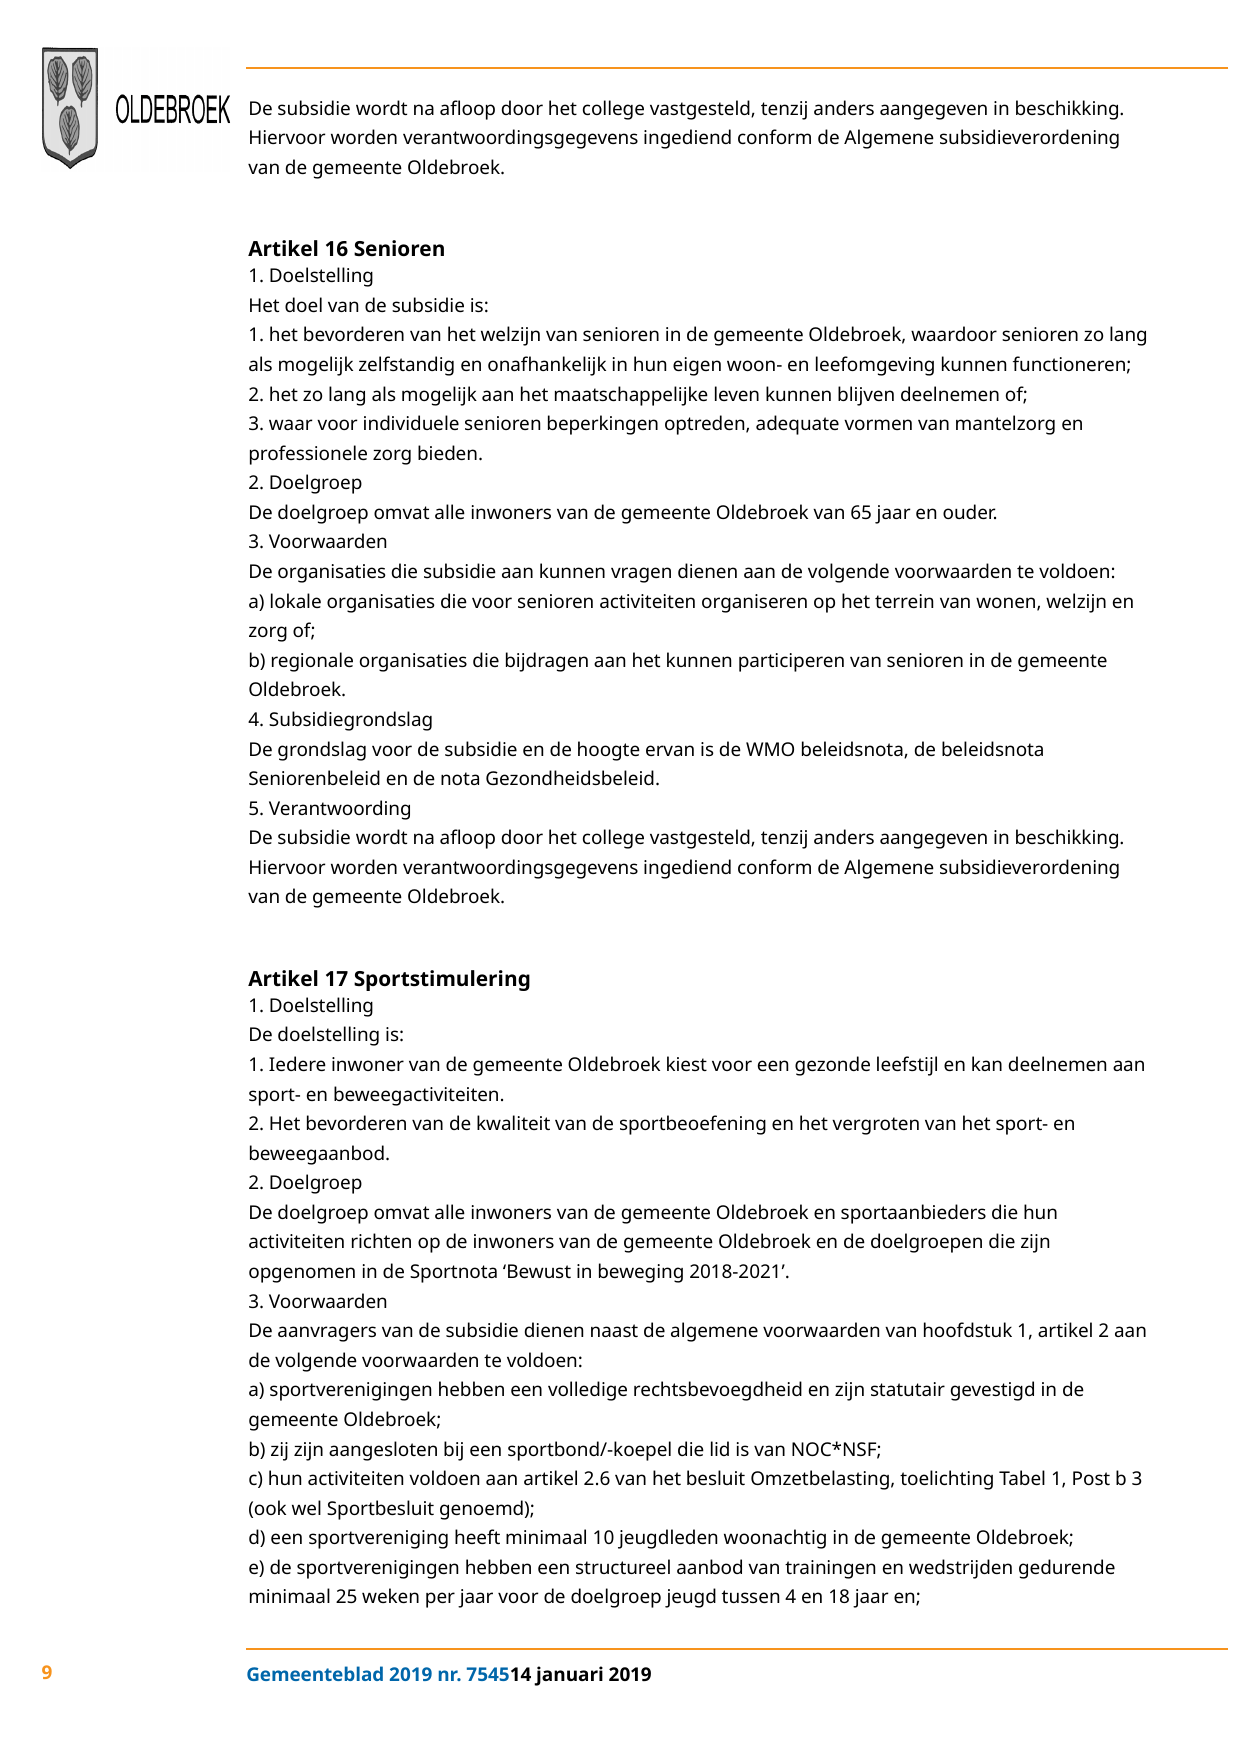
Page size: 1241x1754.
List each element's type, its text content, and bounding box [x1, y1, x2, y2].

text Artikel 17 Sportstimulering [248, 964, 1152, 992]
text 4. Subsidiegrondslag [248, 706, 1152, 732]
text d) een sportvereniging heeft minimaal 10 jeugdleden woonachtig in de gemeente Oldebroek; [248, 1524, 1152, 1550]
picture [41, 47, 231, 172]
text 1. Doelstelling [248, 992, 1152, 1018]
text c) hun activiteiten voldoen aan artikel 2.6 van het besluit Omzetbelasting, toelichting Tabel 1, Post b 3 (ook wel Sportbesluit genoemd); [248, 1465, 1152, 1521]
text Artikel 16 Senioren [248, 234, 1152, 262]
text De doelgroep omvat alle inwoners van de gemeente Oldebroek van 65 jaar en ouder. [248, 499, 1152, 525]
text b) zij zijn aangesloten bij een sportbond/-koepel die lid is van NOC*NSF; [248, 1436, 1152, 1462]
text a) lokale organisaties die voor senioren activiteiten organiseren op het terrein van wonen, welzijn en zorg of; [248, 588, 1152, 643]
text De subsidie wordt na afloop door het college vastgesteld, tenzij anders aangegeven in beschikking. Hiervoor worden verantwoordingsgegevens ingediend conform de Algemene subsidieverordening van de gemeente Oldebroek. [248, 824, 1152, 909]
text De doelgroep omvat alle inwoners van de gemeente Oldebroek en sportaanbieders die hun activiteiten richten op de inwoners van de gemeente Oldebroek en de doelgroepen die zijn opgenomen in de Sportnota ‘Bewust in beweging 2018-2021’. [248, 1199, 1152, 1284]
text 3. waar voor individuele senioren beperkingen optreden, adequate vormen van mantelzorg en professionele zorg bieden. [248, 410, 1152, 466]
text Het doel van de subsidie is: [248, 292, 1152, 318]
text a) sportverenigingen hebben een volledige rechtsbevoegdheid en zijn statutair gevestigd in de gemeente Oldebroek; [248, 1377, 1152, 1432]
text 2. Het bevorderen van de kwaliteit van de sportbeoefening en het vergroten van het sport- en beweegaanbod. [248, 1110, 1152, 1166]
text De aanvragers van de subsidie dienen naast de algemene voorwaarden van hoofdstuk 1, artikel 2 aan de volgende voorwaarden te voldoen: [248, 1317, 1152, 1373]
text 2. het zo lang als mogelijk aan het maatschappelijke leven kunnen blijven deelnemen of; [248, 381, 1152, 406]
text 1. Iedere inwoner van de gemeente Oldebroek kiest voor een gezonde leefstijl en kan deelnemen aan sport- en beweegactiviteiten. [248, 1051, 1152, 1107]
text 5. Verantwoording [248, 795, 1152, 821]
text 1. Doelstelling [248, 262, 1152, 288]
text 3. Voorwaarden [248, 1288, 1152, 1314]
text 2. Doelgroep [248, 1169, 1152, 1195]
text De grondslag voor de subsidie en de hoogte ervan is de WMO beleidsnota, de beleidsnota Seniorenbeleid en de nota Gezondheidsbeleid. [248, 736, 1152, 791]
text 3. Voorwaarden [248, 529, 1152, 554]
text De organisaties die subsidie aan kunnen vragen dienen aan de volgende voorwaarden te voldoen: [248, 558, 1152, 584]
text 1. het bevorderen van het welzijn van senioren in de gemeente Oldebroek, waardoor senioren zo lang als mogelijk zelfstandig en onafhankelijk in hun eigen woon- en leefomgeving kunnen functioneren; [248, 322, 1152, 377]
text e) de sportverenigingen hebben een structureel aanbod van trainingen en wedstrijden gedurende minimaal 25 weken per jaar voor de doelgroep jeugd tussen 4 en 18 jaar en; [248, 1554, 1152, 1609]
text b) regionale organisaties die bijdragen aan het kunnen participeren van senioren in de gemeente Oldebroek. [248, 647, 1152, 702]
text De subsidie wordt na afloop door het college vastgesteld, tenzij anders aangegeven in beschikking. Hiervoor worden verantwoordingsgegevens ingediend conform de Algemene subsidieverordening van de gemeente Oldebroek. [248, 95, 1152, 180]
text De doelstelling is: [248, 1022, 1152, 1047]
text 2. Doelgroep [248, 469, 1152, 495]
